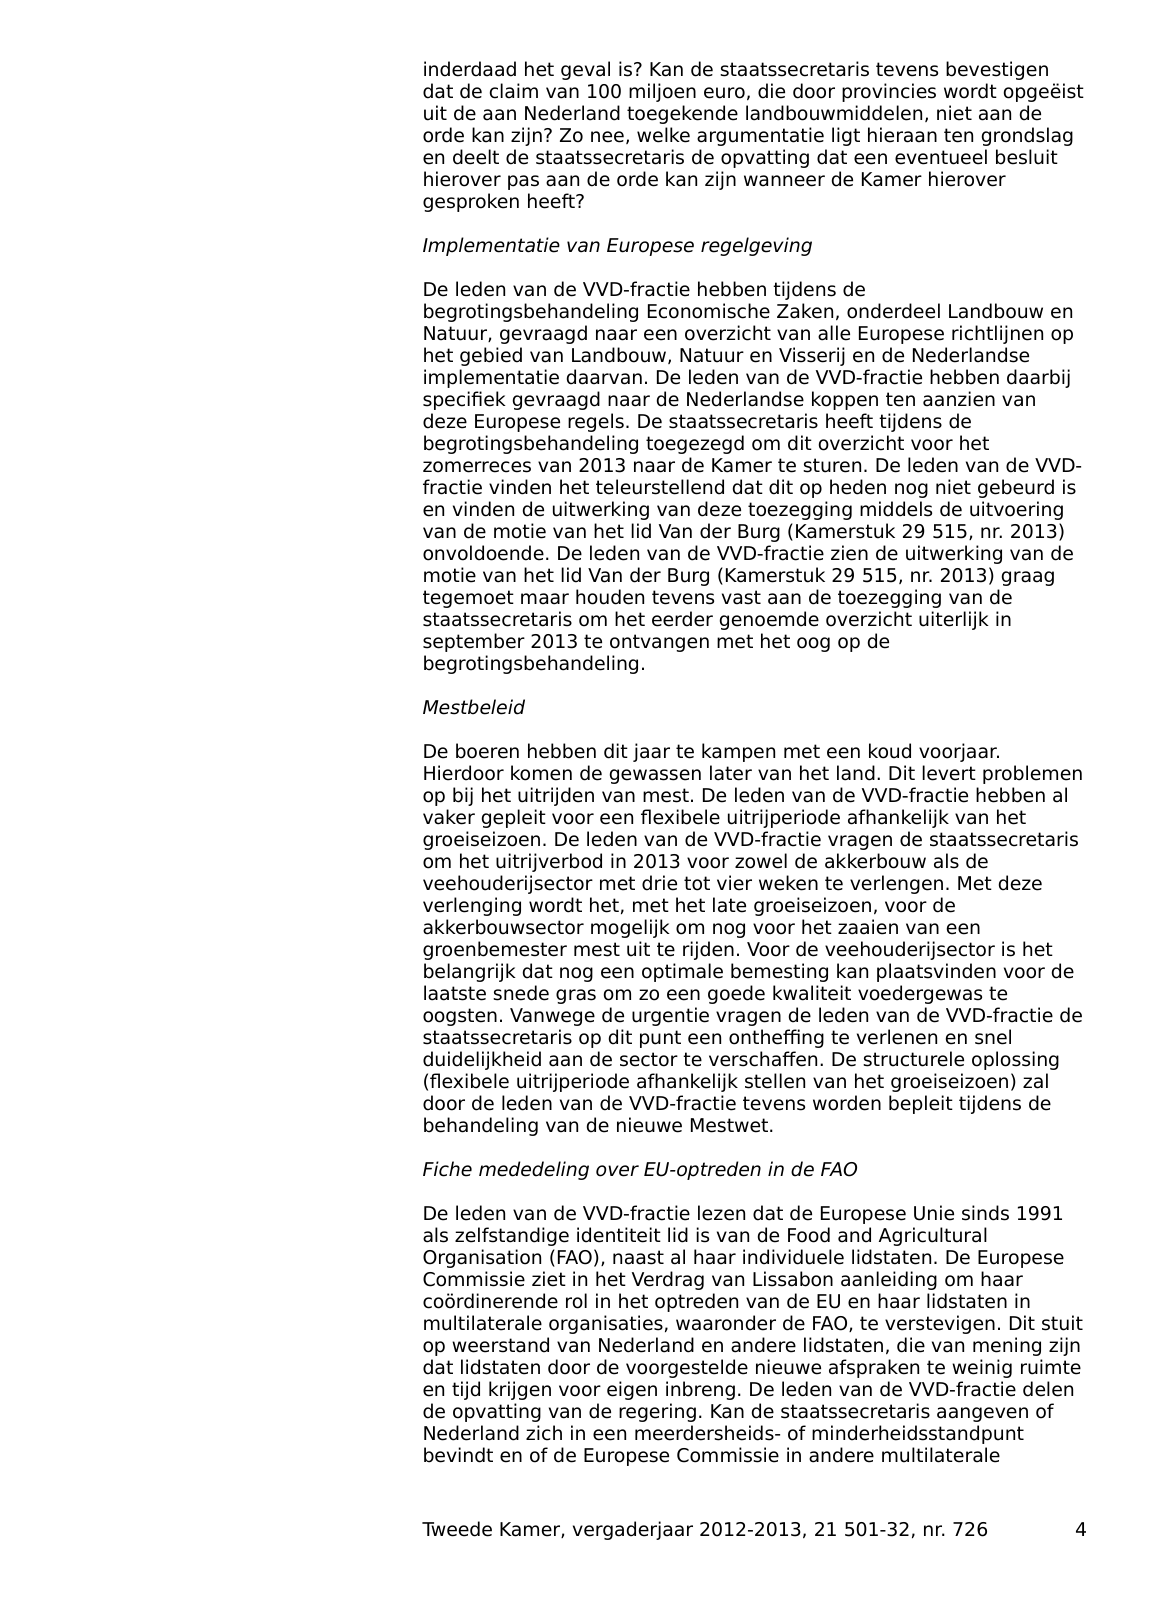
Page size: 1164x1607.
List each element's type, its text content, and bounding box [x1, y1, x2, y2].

text inderdaad het geval is? Kan de staatssecretaris tevens bevestigen dat de claim van 100 miljoen euro, die door provincies wordt opgeëist uit de aan Nederland toegekende landbouwmiddelen, niet aan de orde kan zijn? Zo nee, welke argumentatie ligt hieraan ten grondslag en deelt de staatssecretaris de opvatting dat een eventueel besluit hierover pas aan de orde kan zijn wanneer de Kamer hierover gesproken heeft? [422, 59, 1087, 213]
text De boeren hebben dit jaar te kampen met een koud voorjaar. Hierdoor komen de gewassen later van het land. Dit levert problemen op bij het uitrijden van mest. De leden van de VVD-fractie hebben al vaker gepleit voor een flexibele uitrijperiode afhankelijk van het groeiseizoen. De leden van de VVD-fractie vragen de staatssecretaris om het uitrijverbod in 2013 voor zowel de akkerbouw als de veehouderijsector met drie tot vier weken te verlengen. Met deze verlenging wordt het, met het late groeiseizoen, voor de akkerbouwsector mogelijk om nog voor het zaaien van een groenbemester mest uit te rijden. Voor de veehouderijsector is het belangrijk dat nog een optimale bemesting kan plaatsvinden voor de laatste snede gras om zo een goede kwaliteit voedergewas te oogsten. Vanwege de urgentie vragen de leden van de VVD-fractie de staatssecretaris op dit punt een ontheffing te verlenen en snel duidelijkheid aan de sector te verschaffen. De structurele oplossing (flexibele uitrijperiode afhankelijk stellen van het groeiseizoen) zal door de leden van de VVD-fractie tevens worden bepleit tijdens de behandeling van de nieuwe Mestwet. [422, 741, 1087, 1137]
subtitle Fiche mededeling over EU-optreden in de FAO [422, 1159, 1087, 1181]
subtitle Implementatie van Europese regelgeving [422, 235, 1087, 257]
text De leden van de VVD-fractie hebben tijdens de begrotingsbehandeling Economische Zaken, onderdeel Landbouw en Natuur, gevraagd naar een overzicht van alle Europese richtlijnen op het gebied van Landbouw, Natuur en Visserij en de Nederlandse implementatie daarvan. De leden van de VVD-fractie hebben daarbij specifiek gevraagd naar de Nederlandse koppen ten aanzien van deze Europese regels. De staatssecretaris heeft tijdens de begrotingsbehandeling toegezegd om dit overzicht voor het zomerreces van 2013 naar de Kamer te sturen. De leden van de VVD-fractie vinden het teleurstellend dat dit op heden nog niet gebeurd is en vinden de uitwerking van deze toezegging middels de uitvoering van de motie van het lid Van der Burg (Kamerstuk 29 515, nr. 2013) onvoldoende. De leden van de VVD-fractie zien de uitwerking van de motie van het lid Van der Burg (Kamerstuk 29 515, nr. 2013) graag tegemoet maar houden tevens vast aan de toezegging van de staatssecretaris om het eerder genoemde overzicht uiterlijk in september 2013 te ontvangen met het oog op de begrotingsbehandeling. [422, 279, 1087, 675]
subtitle Mestbeleid [422, 697, 1087, 719]
text De leden van de VVD-fractie lezen dat de Europese Unie sinds 1991 als zelfstandige identiteit lid is van de Food and Agricultural Organisation (FAO), naast al haar individuele lidstaten. De Europese Commissie ziet in het Verdrag van Lissabon aanleiding om haar coördinerende rol in het optreden van de EU en haar lidstaten in multilaterale organisaties, waaronder de FAO, te verstevigen. Dit stuit op weerstand van Nederland en andere lidstaten, die van mening zijn dat lidstaten door de voorgestelde nieuwe afspraken te weinig ruimte en tijd krijgen voor eigen inbreng. De leden van de VVD-fractie delen de opvatting van de regering. Kan de staatssecretaris aangeven of Nederland zich in een meerdersheids- of minderheidsstandpunt bevindt en of de Europese Commissie in andere multilaterale [422, 1203, 1087, 1467]
